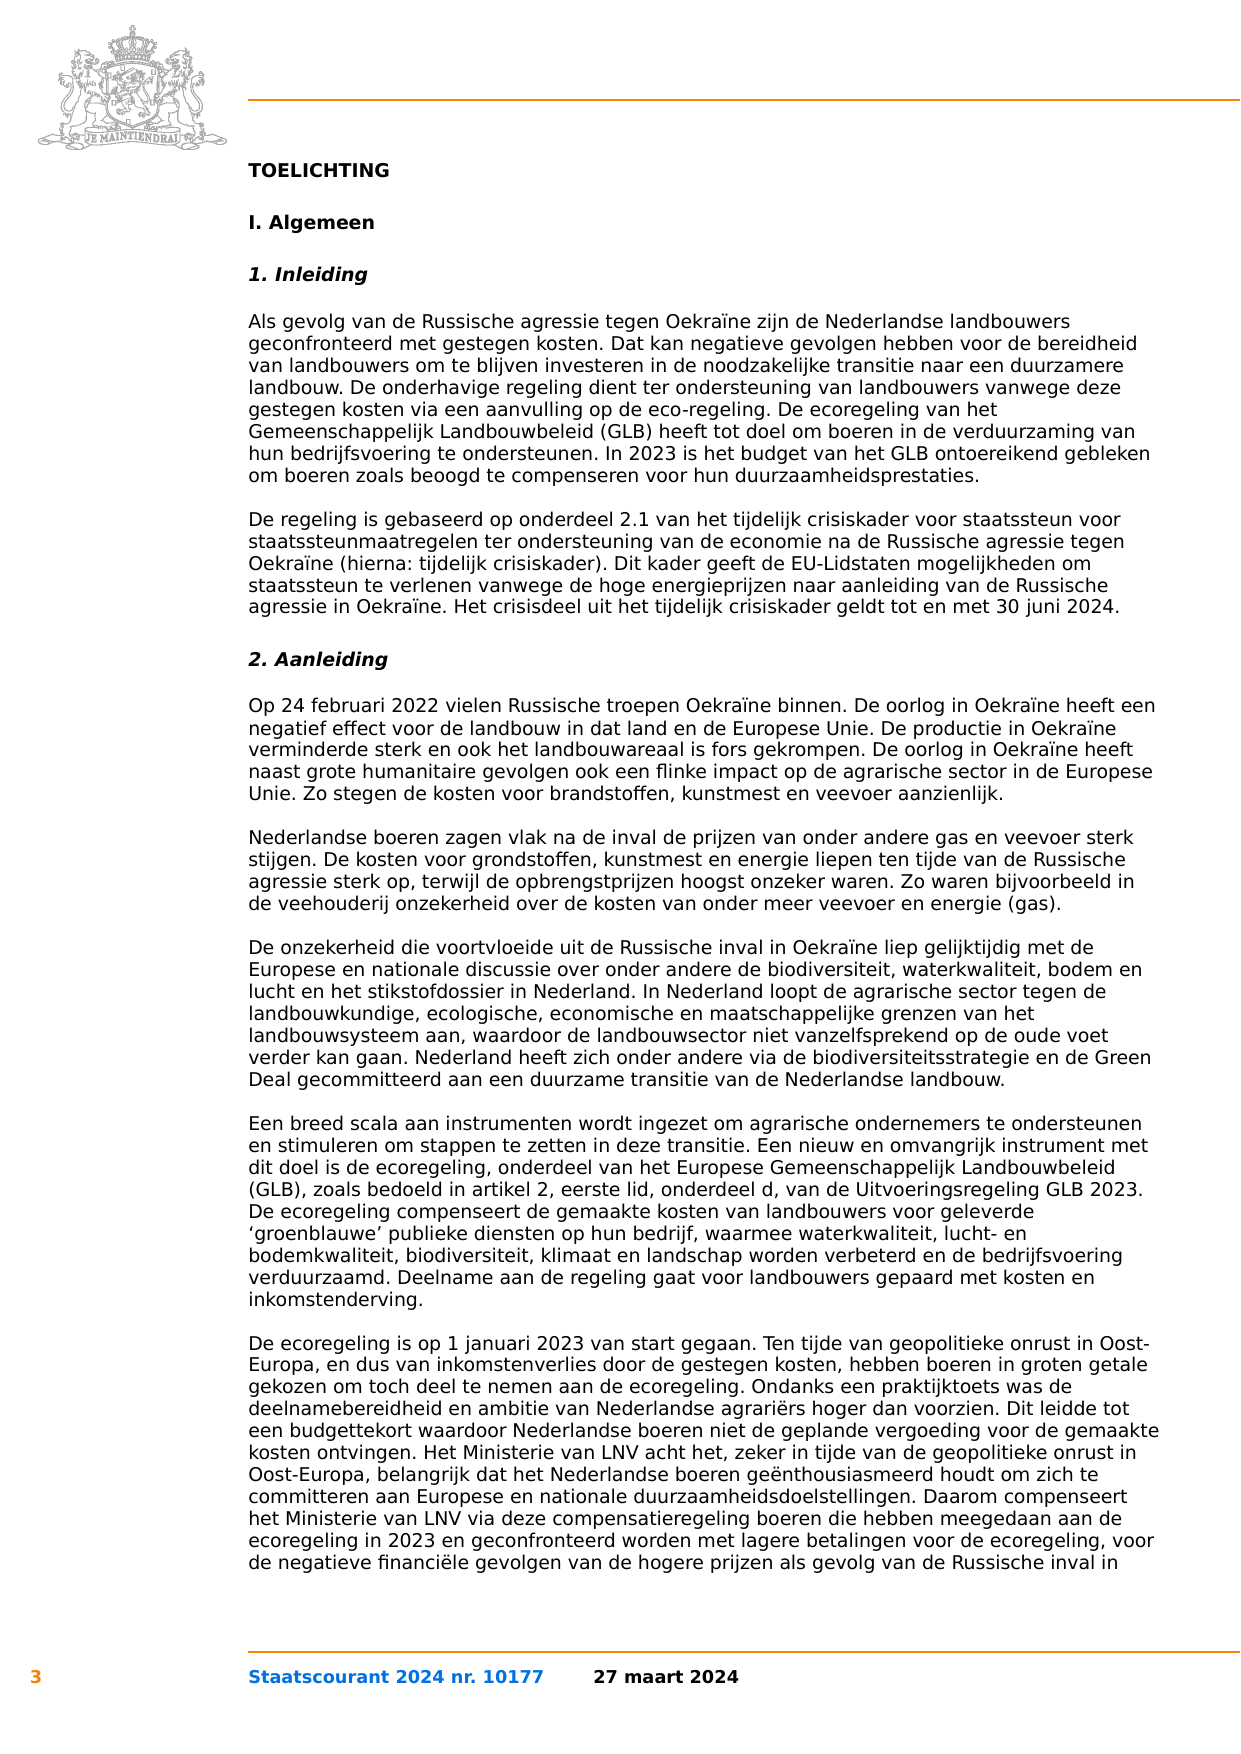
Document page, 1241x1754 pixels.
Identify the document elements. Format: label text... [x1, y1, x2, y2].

picture [38, 25, 227, 150]
text Een breed scala aan instrumenten wordt ingezet om agrarische ondernemers te ondersteunen en stimuleren om stappen te zetten in deze transitie. Een nieuw en omvangrijk instrument met dit doel is de ecoregeling, onderdeel van het Europese Gemeenschappelijk Landbouwbeleid (GLB), zoals bedoeld in artikel 2, eerste lid, onderdeel d, van de Uitvoeringsregeling GLB 2023. De ecoregeling compenseert de gemaakte kosten van landbouwers voor geleverde ‘groenblauwe’ publieke diensten op hun bedrijf, waarmee waterkwaliteit, lucht- en bodemkwaliteit, biodiversiteit, klimaat en landschap worden verbeterd en de bedrijfsvoering verduurzaamd. Deelname aan de regeling gaat voor landbouwers gepaard met kosten en inkomstenderving. [248, 1113, 1163, 1311]
subtitle I. Algemeen [248, 212, 1163, 234]
text Nederlandse boeren zagen vlak na de inval de prijzen van onder andere gas en veevoer sterk stijgen. De kosten voor grondstoffen, kunstmest en energie liepen ten tijde van de Russische agressie sterk op, terwijl de opbrengstprijzen hoogst onzeker waren. Zo waren bijvoorbeeld in de veehouderij onzekerheid over de kosten van onder meer veevoer en energie (gas). [248, 827, 1163, 915]
text Op 24 februari 2022 vielen Russische troepen Oekraïne binnen. De oorlog in Oekraïne heeft een negatief effect voor de landbouw in dat land en de Europese Unie. De productie in Oekraïne verminderde sterk en ook het landbouwareaal is fors gekrompen. De oorlog in Oekraïne heeft naast grote humanitaire gevolgen ook een flinke impact op de agrarische sector in de Europese Unie. Zo stegen de kosten voor brandstoffen, kunstmest en veevoer aanzienlijk. [248, 695, 1163, 805]
text Als gevolg van de Russische agressie tegen Oekraïne zijn de Nederlandse landbouwers geconfronteerd met gestegen kosten. Dat kan negatieve gevolgen hebben voor de bereidheid van landbouwers om te blijven investeren in de noodzakelijke transitie naar een duurzamere landbouw. De onderhavige regeling dient ter ondersteuning van landbouwers vanwege deze gestegen kosten via een aanvulling op de eco-regeling. De ecoregeling van het Gemeenschappelijk Landbouwbeleid (GLB) heeft tot doel om boeren in de verduurzaming van hun bedrijfsvoering te ondersteunen. In 2023 is het budget van het GLB ontoereikend gebleken om boeren zoals beoogd te compenseren voor hun duurzaamheidsprestaties. [248, 311, 1163, 487]
subtitle TOELICHTING [248, 160, 1163, 182]
subtitle 2. Aanleiding [248, 648, 1163, 670]
text De ecoregeling is op 1 januari 2023 van start gegaan. Ten tijde van geopolitieke onrust in Oost-Europa, en dus van inkomstenverlies door de gestegen kosten, hebben boeren in groten getale gekozen om toch deel te nemen aan de ecoregeling. Ondanks een praktijktoets was de deelnamebereidheid en ambitie van Nederlandse agrariërs hoger dan voorzien. Dit leidde tot een budgettekort waardoor Nederlandse boeren niet de geplande vergoeding voor de gemaakte kosten ontvingen. Het Ministerie van LNV acht het, zeker in tijde van de geopolitieke onrust in Oost-Europa, belangrijk dat het Nederlandse boeren geënthousiasmeerd houdt om zich te committeren aan Europese en nationale duurzaamheidsdoelstellingen. Daarom compenseert het Ministerie van LNV via deze compensatieregeling boeren die hebben meegedaan aan de ecoregeling in 2023 en geconfronteerd worden met lagere betalingen voor de ecoregeling, voor de negatieve financiële gevolgen van de hogere prijzen als gevolg van de Russische inval in [248, 1332, 1163, 1574]
subtitle 1. Inleiding [248, 264, 1163, 286]
text De onzekerheid die voortvloeide uit de Russische inval in Oekraïne liep gelijktijdig met de Europese en nationale discussie over onder andere de biodiversiteit, waterkwaliteit, bodem en lucht en het stikstofdossier in Nederland. In Nederland loopt de agrarische sector tegen de landbouwkundige, ecologische, economische en maatschappelijke grenzen van het landbouwsysteem aan, waardoor de landbouwsector niet vanzelfsprekend op de oude voet verder kan gaan. Nederland heeft zich onder andere via de biodiversiteitsstrategie en de Green Deal gecommitteerd aan een duurzame transitie van de Nederlandse landbouw. [248, 937, 1163, 1091]
text De regeling is gebaseerd op onderdeel 2.1 van het tijdelijk crisiskader voor staatssteun voor staatssteunmaatregelen ter ondersteuning van de economie na de Russische agressie tegen Oekraïne (hierna: tijdelijk crisiskader). Dit kader geeft de EU-Lidstaten mogelijkheden om staatssteun te verlenen vanwege de hoge energieprijzen naar aanleiding van de Russische agressie in Oekraïne. Het crisisdeel uit het tijdelijk crisiskader geldt tot en met 30 juni 2024. [248, 508, 1163, 618]
